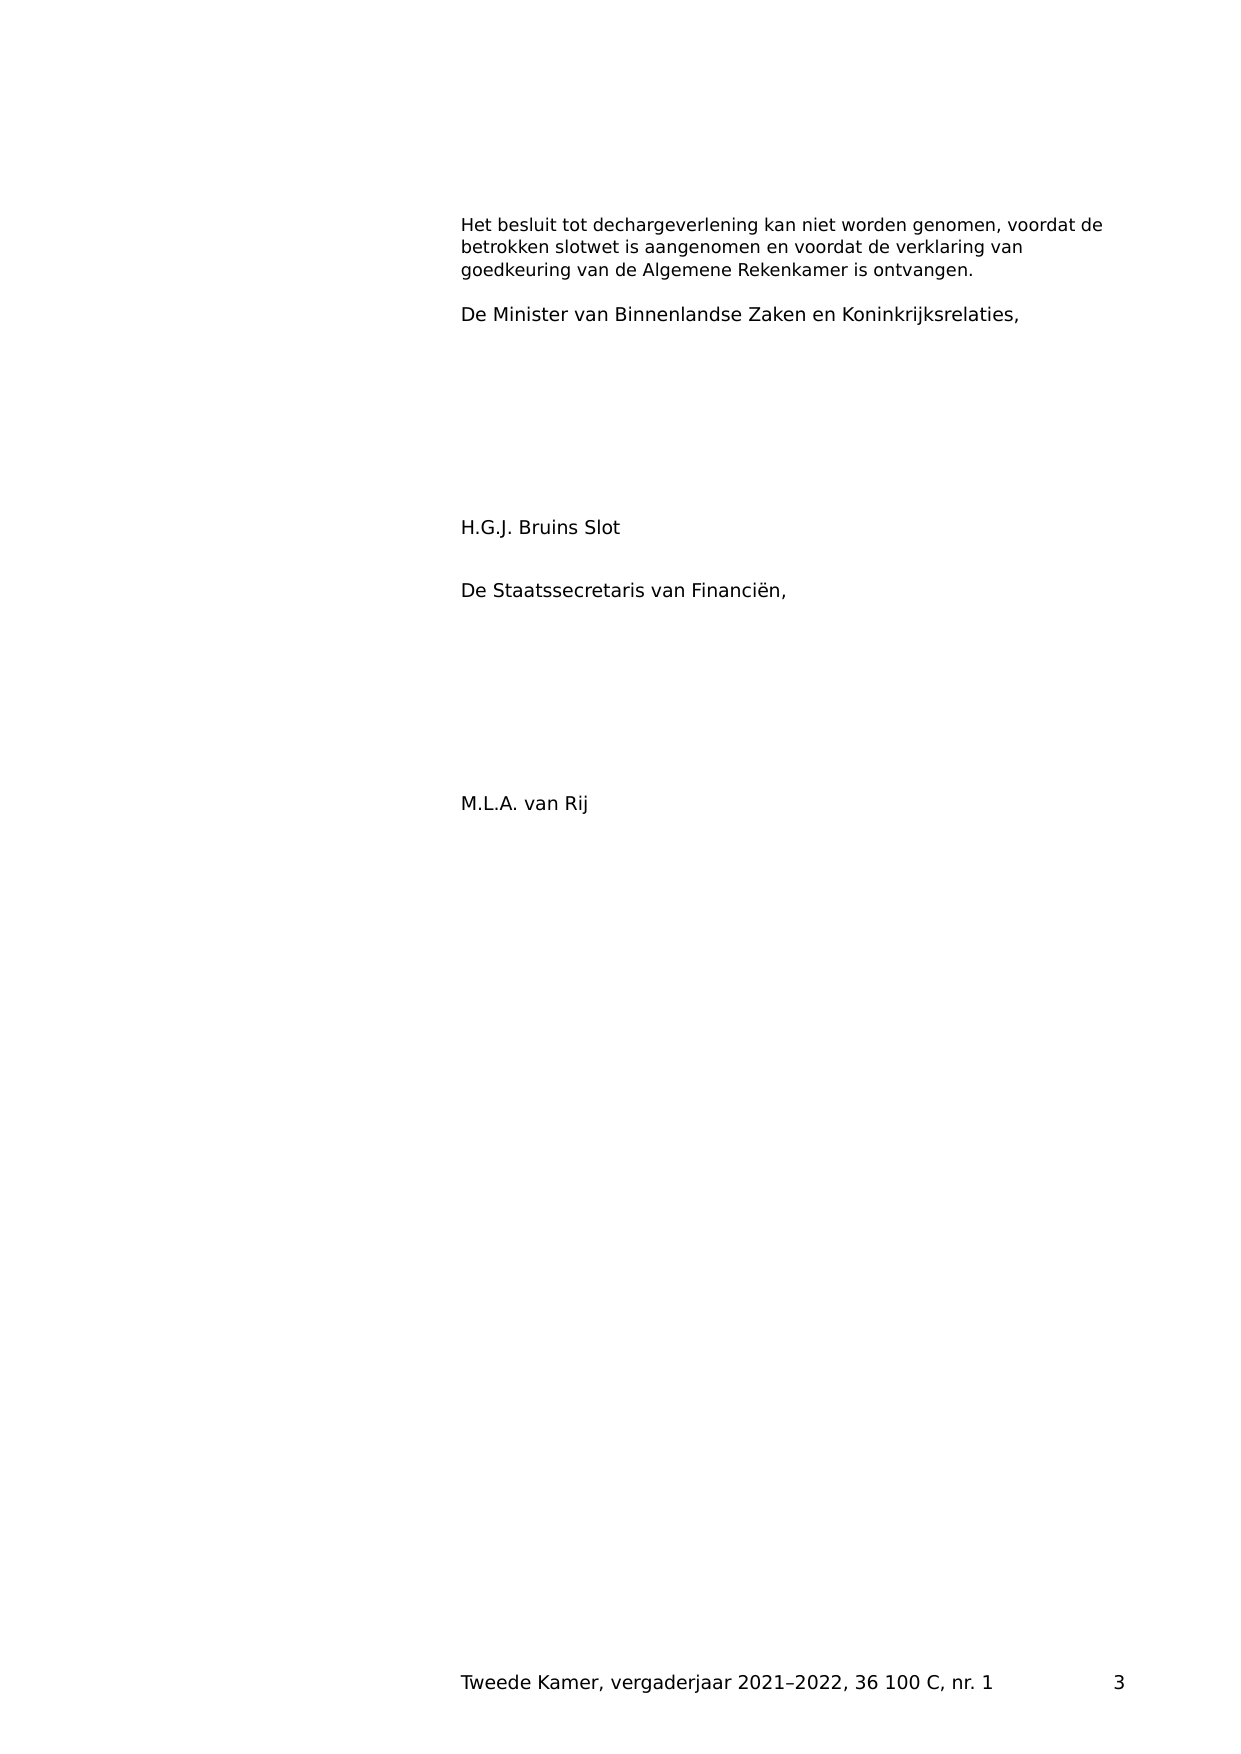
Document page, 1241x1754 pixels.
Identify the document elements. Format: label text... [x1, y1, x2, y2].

text Het besluit tot dechargeverlening kan niet worden genomen, voordat de betrokken slotwet is aangenomen en voordat de verklaring van goedkeuring van de Algemene Rekenkamer is ontvangen. [461, 213, 1125, 281]
text De Minister van Binnenlandse Zaken en Koninkrijksrelaties, [461, 304, 1125, 326]
text M.L.A. van Rij [461, 792, 1125, 814]
text H.G.J. Bruins Slot [461, 517, 1125, 539]
text De Staatssecretaris van Financiën, [461, 580, 1125, 602]
